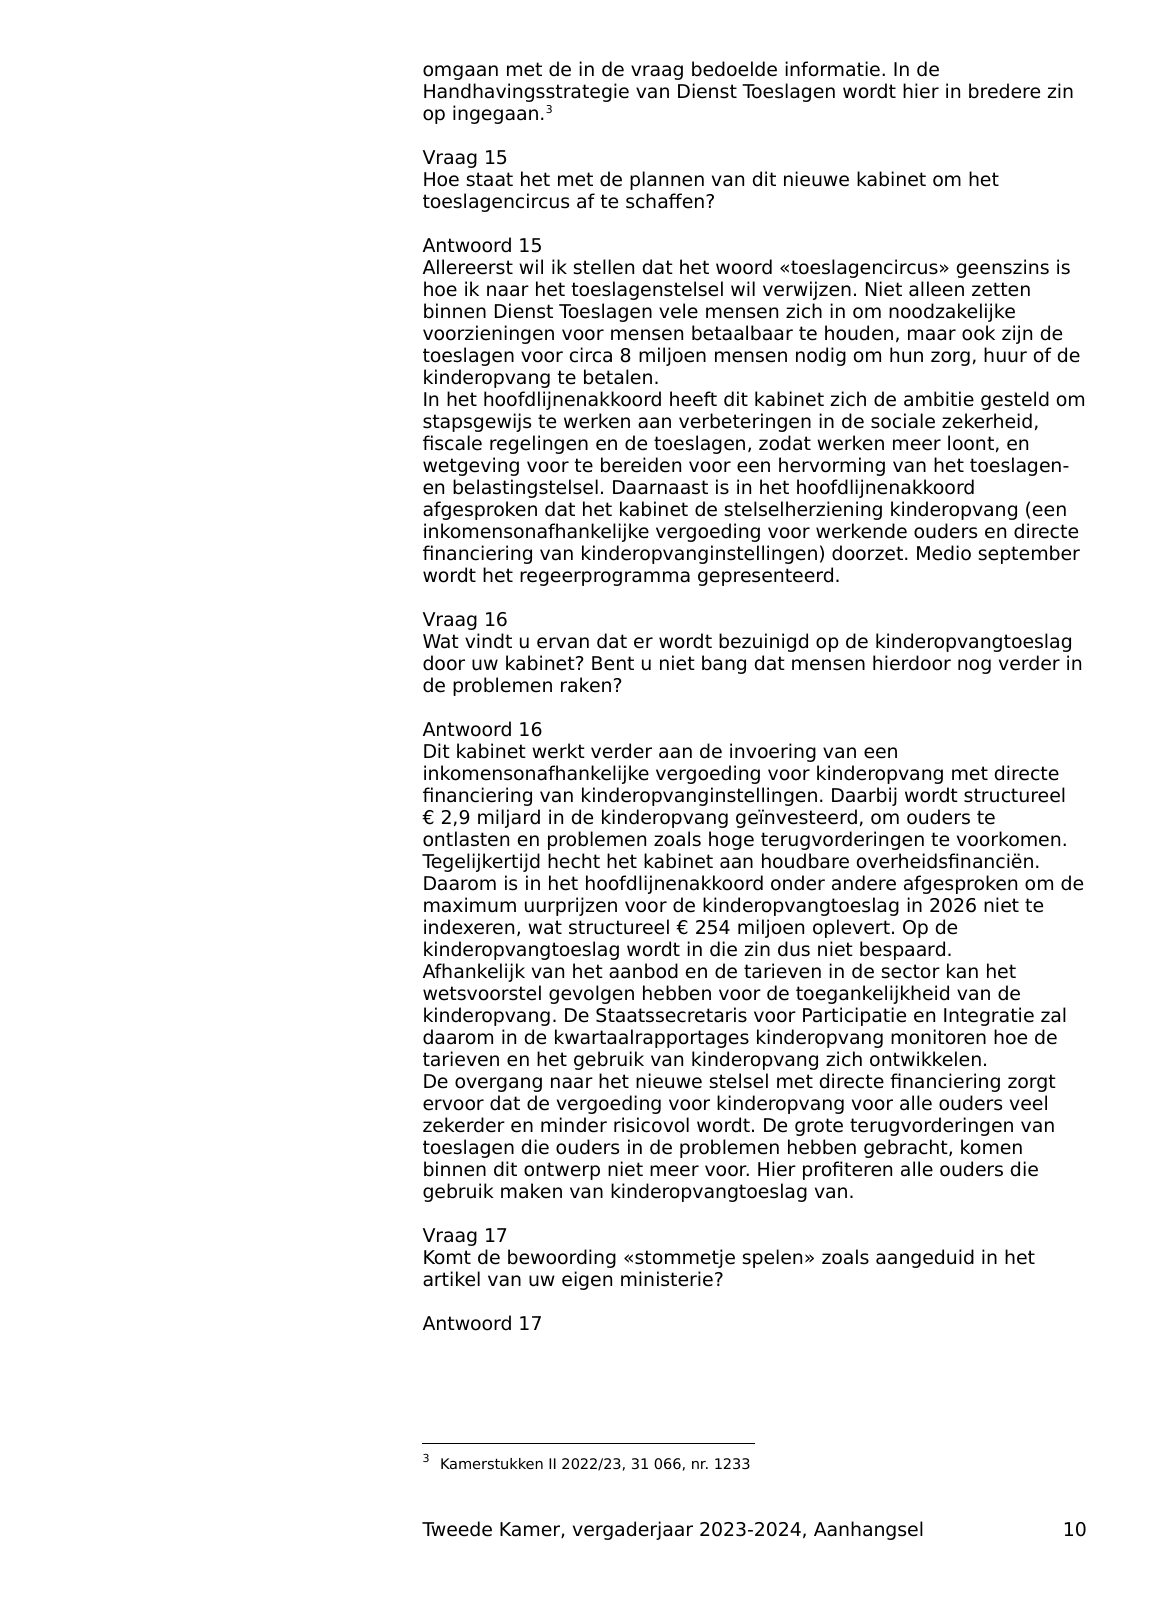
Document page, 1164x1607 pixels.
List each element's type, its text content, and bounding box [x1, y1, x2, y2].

text De overgang naar het nieuwe stelsel met directe financiering zorgt ervoor dat de vergoeding voor kinderopvang voor alle ouders veel zekerder en minder risicovol wordt. De grote terugvorderingen van toeslagen die ouders in de problemen hebben gebracht, komen binnen dit ontwerp niet meer voor. Hier profiteren alle ouders die gebruik maken van kinderopvangtoeslag van. [422, 1071, 1087, 1203]
text Antwoord 17 [422, 1313, 1087, 1335]
text Dit kabinet werkt verder aan de invoering van een inkomensonafhankelijke vergoeding voor kinderopvang met directe financiering van kinderopvanginstellingen. Daarbij wordt structureel € 2,9 miljard in de kinderopvang geïnvesteerd, om ouders te ontlasten en problemen zoals hoge terugvorderingen te voorkomen. Tegelijkertijd hecht het kabinet aan houdbare overheidsfinanciën. Daarom is in het hoofdlijnenakkoord onder andere afgesproken om de maximum uurprijzen voor de kinderopvangtoeslag in 2026 niet te indexeren, wat structureel € 254 miljoen oplevert. Op de kinderopvangtoeslag wordt in die zin dus niet bespaard. [422, 741, 1087, 961]
text Vraag 15 [422, 147, 1087, 169]
text Komt de bewoording «stommetje spelen» zoals aangeduid in het artikel van uw eigen ministerie? [422, 1247, 1087, 1291]
text Vraag 17 [422, 1225, 1087, 1247]
text In het hoofdlijnenakkoord heeft dit kabinet zich de ambitie gesteld om stapsgewijs te werken aan verbeteringen in de sociale zekerheid, fiscale regelingen en de toeslagen, zodat werken meer loont, en wetgeving voor te bereiden voor een hervorming van het toeslagen- en belastingstelsel. Daarnaast is in het hoofdlijnenakkoord afgesproken dat het kabinet de stelselherziening kinderopvang (een inkomensonafhankelijke vergoeding voor werkende ouders en directe financiering van kinderopvanginstellingen) doorzet. Medio september wordt het regeerprogramma gepresenteerd. [422, 389, 1087, 587]
text Kamerstukken II 2022/23, 31 066, nr. 1233 [422, 1452, 1087, 1474]
text Wat vindt u ervan dat er wordt bezuinigd op de kinderopvangtoeslag door uw kabinet? Bent u niet bang dat mensen hierdoor nog verder in de problemen raken? [422, 631, 1087, 697]
text Allereerst wil ik stellen dat het woord «toeslagencircus» geenszins is hoe ik naar het toeslagenstelsel wil verwijzen. Niet alleen zetten binnen Dienst Toeslagen vele mensen zich in om noodzakelijke voorzieningen voor mensen betaalbaar te houden, maar ook zijn de toeslagen voor circa 8 miljoen mensen nodig om hun zorg, huur of de kinderopvang te betalen. [422, 257, 1087, 389]
text Hoe staat het met de plannen van dit nieuwe kabinet om het toeslagencircus af te schaffen? [422, 169, 1087, 213]
text Vraag 16 [422, 609, 1087, 631]
text Antwoord 15 [422, 235, 1087, 257]
text Afhankelijk van het aanbod en de tarieven in de sector kan het wetsvoorstel gevolgen hebben voor de toegankelijkheid van de kinderopvang. De Staatssecretaris voor Participatie en Integratie zal daarom in de kwartaalrapportages kinderopvang monitoren hoe de tarieven en het gebruik van kinderopvang zich ontwikkelen. [422, 961, 1087, 1071]
text Antwoord 16 [422, 719, 1087, 741]
text omgaan met de in de vraag bedoelde informatie. In de Handhavingsstrategie van Dienst Toeslagen wordt hier in bredere zin op ingegaan. [422, 59, 1087, 125]
